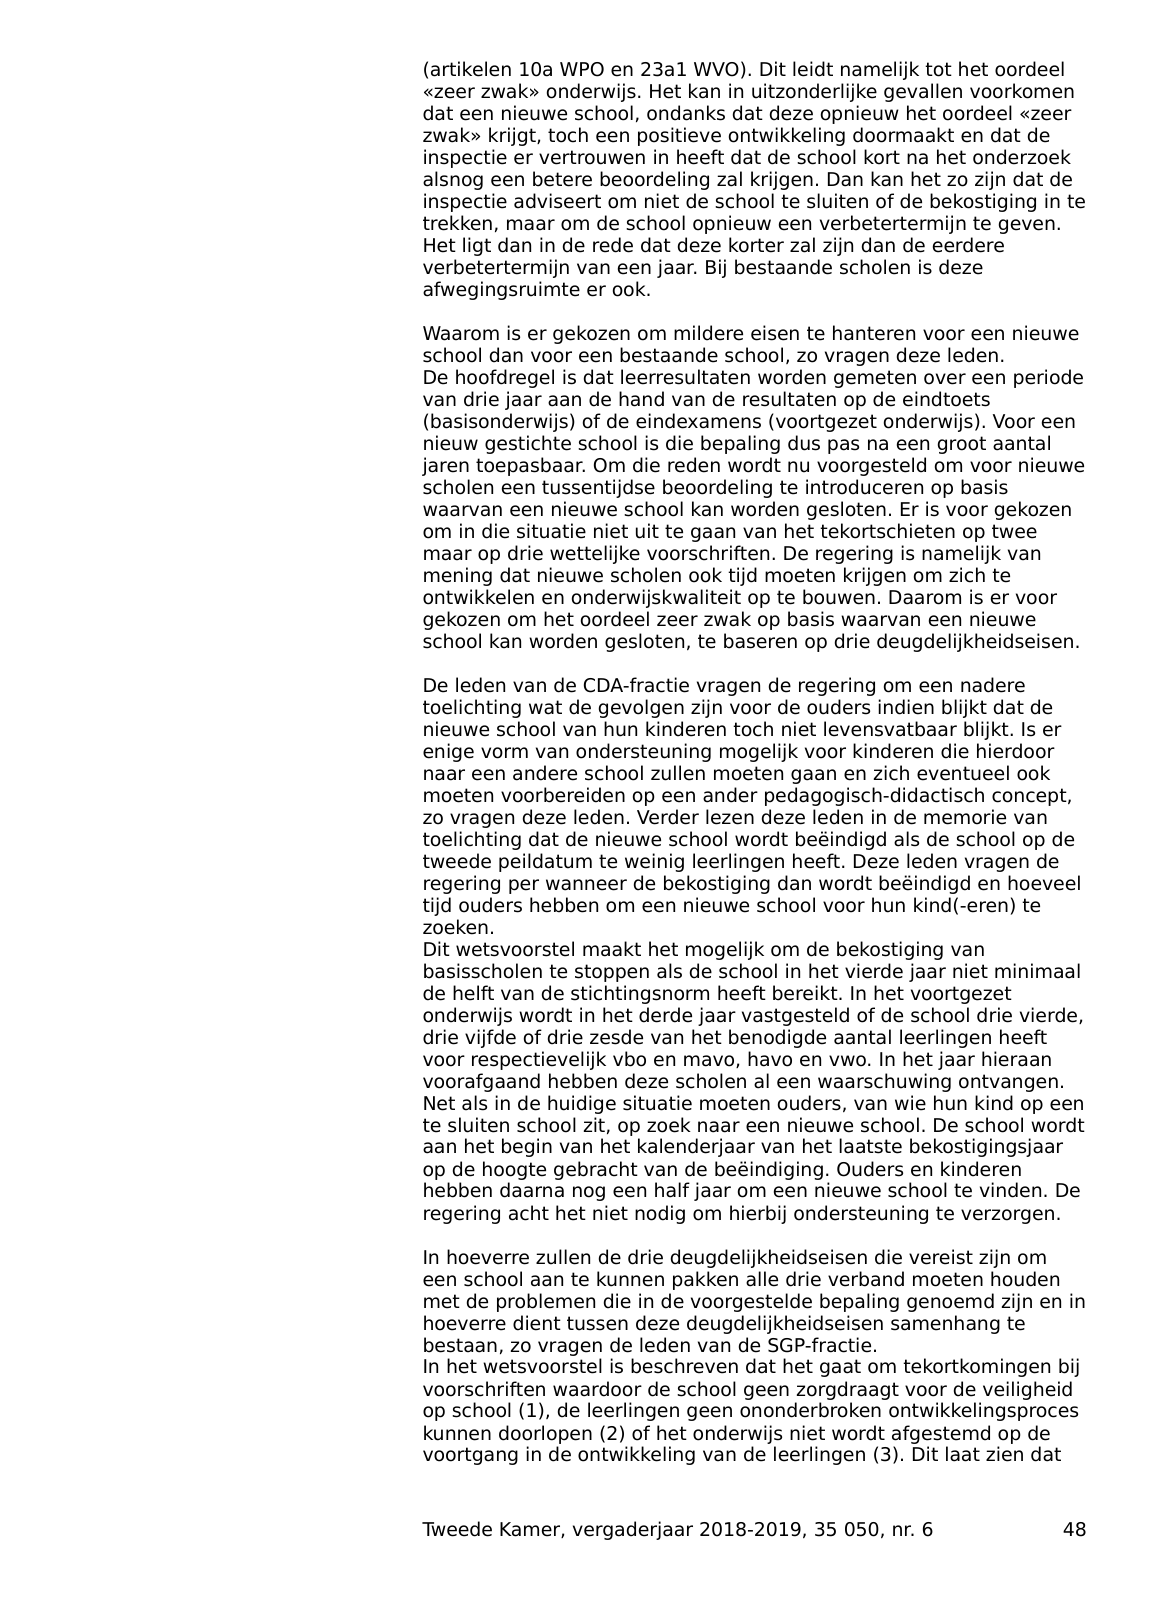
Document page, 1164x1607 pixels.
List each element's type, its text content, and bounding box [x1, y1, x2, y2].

text Dit wetsvoorstel maakt het mogelijk om de bekostiging van basisscholen te stoppen als de school in het vierde jaar niet minimaal de helft van de stichtingsnorm heeft bereikt. In het voortgezet onderwijs wordt in het derde jaar vastgesteld of de school drie vierde, drie vijfde of drie zesde van het benodigde aantal leerlingen heeft voor respectievelijk vbo en mavo, havo en vwo. In het jaar hieraan voorafgaand hebben deze scholen al een waarschuwing ontvangen. Net als in de huidige situatie moeten ouders, van wie hun kind op een te sluiten school zit, op zoek naar een nieuwe school. De school wordt aan het begin van het kalenderjaar van het laatste bekostigingsjaar op de hoogte gebracht van de beëindiging. Ouders en kinderen hebben daarna nog een half jaar om een nieuwe school te vinden. De regering acht het niet nodig om hierbij ondersteuning te verzorgen. [422, 939, 1087, 1224]
text Waarom is er gekozen om mildere eisen te hanteren voor een nieuwe school dan voor een bestaande school, zo vragen deze leden. [422, 323, 1087, 367]
text De hoofdregel is dat leerresultaten worden gemeten over een periode van drie jaar aan de hand van de resultaten op de eindtoets (basisonderwijs) of de eindexamens (voortgezet onderwijs). Voor een nieuw gestichte school is die bepaling dus pas na een groot aantal jaren toepasbaar. Om die reden wordt nu voorgesteld om voor nieuwe scholen een tussentijdse beoordeling te introduceren op basis waarvan een nieuwe school kan worden gesloten. Er is voor gekozen om in die situatie niet uit te gaan van het tekortschieten op twee maar op drie wettelijke voorschriften. De regering is namelijk van mening dat nieuwe scholen ook tijd moeten krijgen om zich te ontwikkelen en onderwijskwaliteit op te bouwen. Daarom is er voor gekozen om het oordeel zeer zwak op basis waarvan een nieuwe school kan worden gesloten, te baseren op drie deugdelijkheidseisen. [422, 367, 1087, 653]
text In hoeverre zullen de drie deugdelijkheidseisen die vereist zijn om een school aan te kunnen pakken alle drie verband moeten houden met de problemen die in de voorgestelde bepaling genoemd zijn en in hoeverre dient tussen deze deugdelijkheidseisen samenhang te bestaan, zo vragen de leden van de SGP-fractie. [422, 1247, 1087, 1356]
text In het wetsvoorstel is beschreven dat het gaat om tekortkomingen bij voorschriften waardoor de school geen zorgdraagt voor de veiligheid op school (1), de leerlingen geen ononderbroken ontwikkelingsproces kunnen doorlopen (2) of het onderwijs niet wordt afgestemd op de voortgang in de ontwikkeling van de leerlingen (3). Dit laat zien dat [422, 1356, 1087, 1466]
text (artikelen 10a WPO en 23a1 WVO). Dit leidt namelijk tot het oordeel «zeer zwak» onderwijs. Het kan in uitzonderlijke gevallen voorkomen dat een nieuwe school, ondanks dat deze opnieuw het oordeel «zeer zwak» krijgt, toch een positieve ontwikkeling doormaakt en dat de inspectie er vertrouwen in heeft dat de school kort na het onderzoek alsnog een betere beoordeling zal krijgen. Dan kan het zo zijn dat de inspectie adviseert om niet de school te sluiten of de bekostiging in te trekken, maar om de school opnieuw een verbetertermijn te geven. Het ligt dan in de rede dat deze korter zal zijn dan de eerdere verbetertermijn van een jaar. Bij bestaande scholen is deze afwegingsruimte er ook. [422, 59, 1087, 301]
text De leden van de CDA-fractie vragen de regering om een nadere toelichting wat de gevolgen zijn voor de ouders indien blijkt dat de nieuwe school van hun kinderen toch niet levensvatbaar blijkt. Is er enige vorm van ondersteuning mogelijk voor kinderen die hierdoor naar een andere school zullen moeten gaan en zich eventueel ook moeten voorbereiden op een ander pedagogisch-didactisch concept, zo vragen deze leden. Verder lezen deze leden in de memorie van toelichting dat de nieuwe school wordt beëindigd als de school op de tweede peildatum te weinig leerlingen heeft. Deze leden vragen de regering per wanneer de bekostiging dan wordt beëindigd en hoeveel tijd ouders hebben om een nieuwe school voor hun kind(-eren) te zoeken. [422, 675, 1087, 939]
